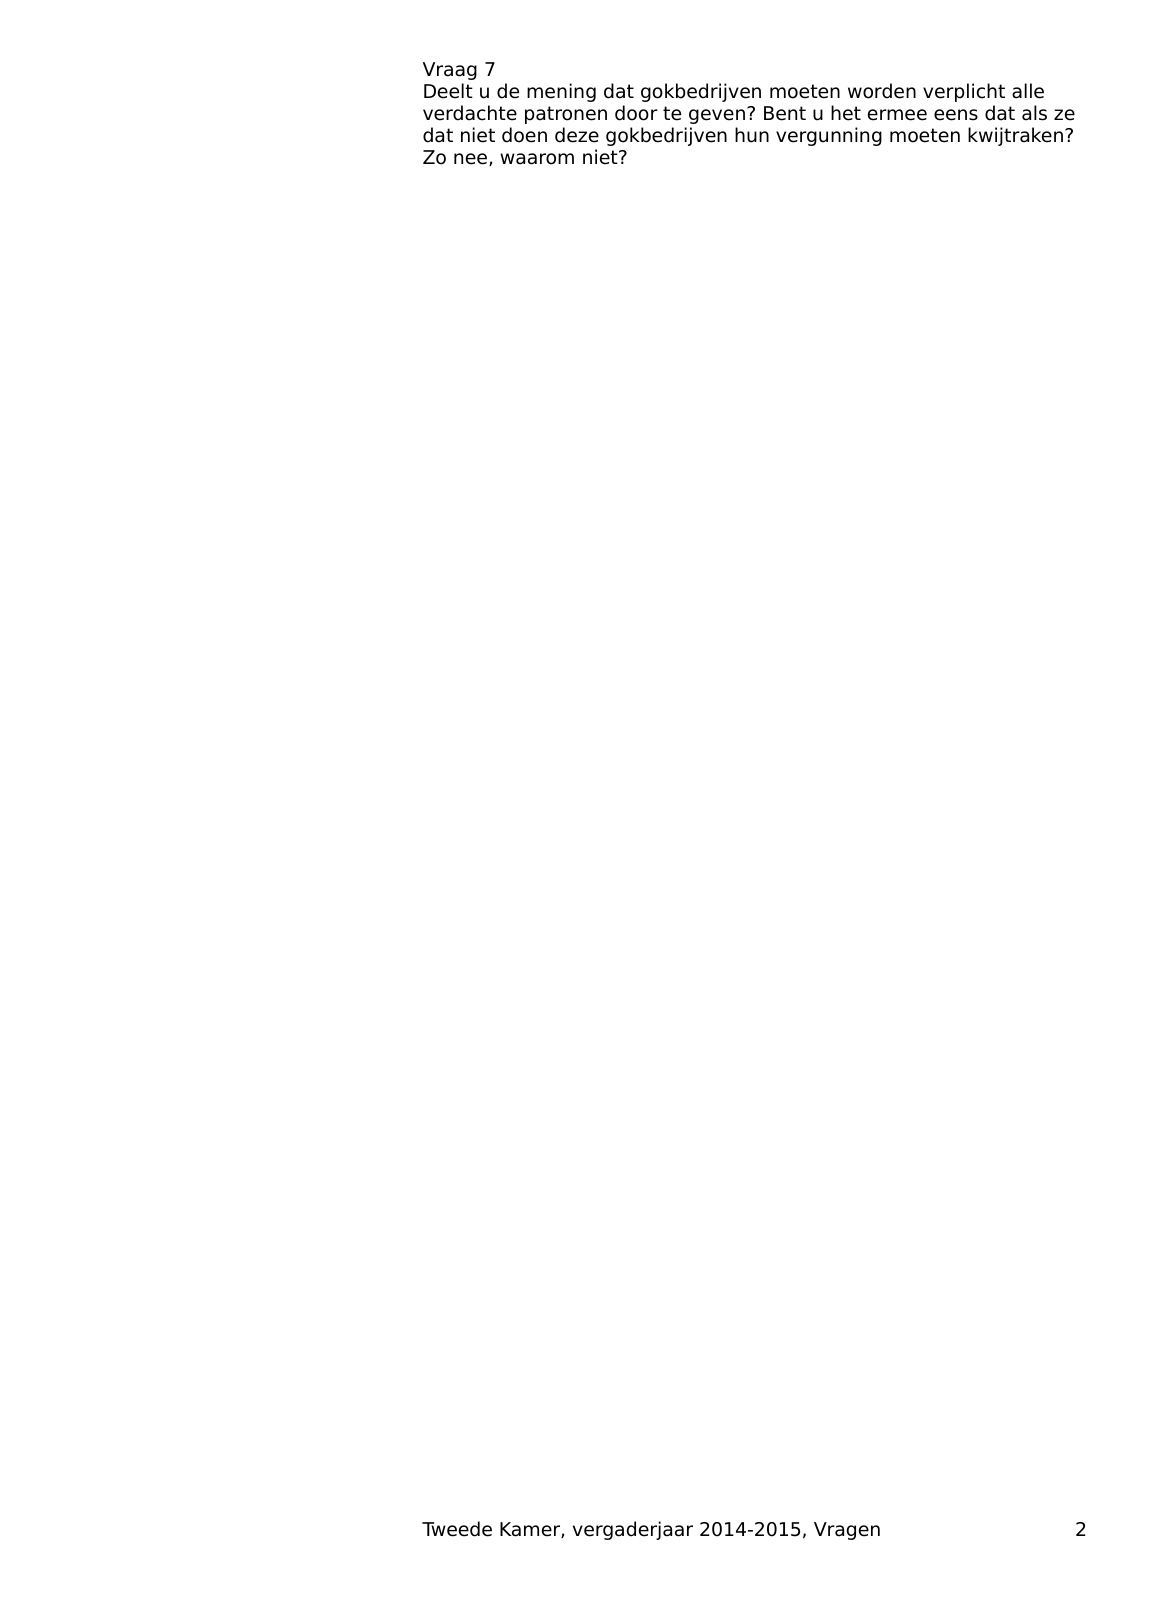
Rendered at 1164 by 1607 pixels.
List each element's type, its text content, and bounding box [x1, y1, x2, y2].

text Vraag 7 [422, 59, 1087, 81]
text Deelt u de mening dat gokbedrijven moeten worden verplicht alle verdachte patronen door te geven? Bent u het ermee eens dat als ze dat niet doen deze gokbedrijven hun vergunning moeten kwijtraken? Zo nee, waarom niet? [422, 81, 1087, 169]
